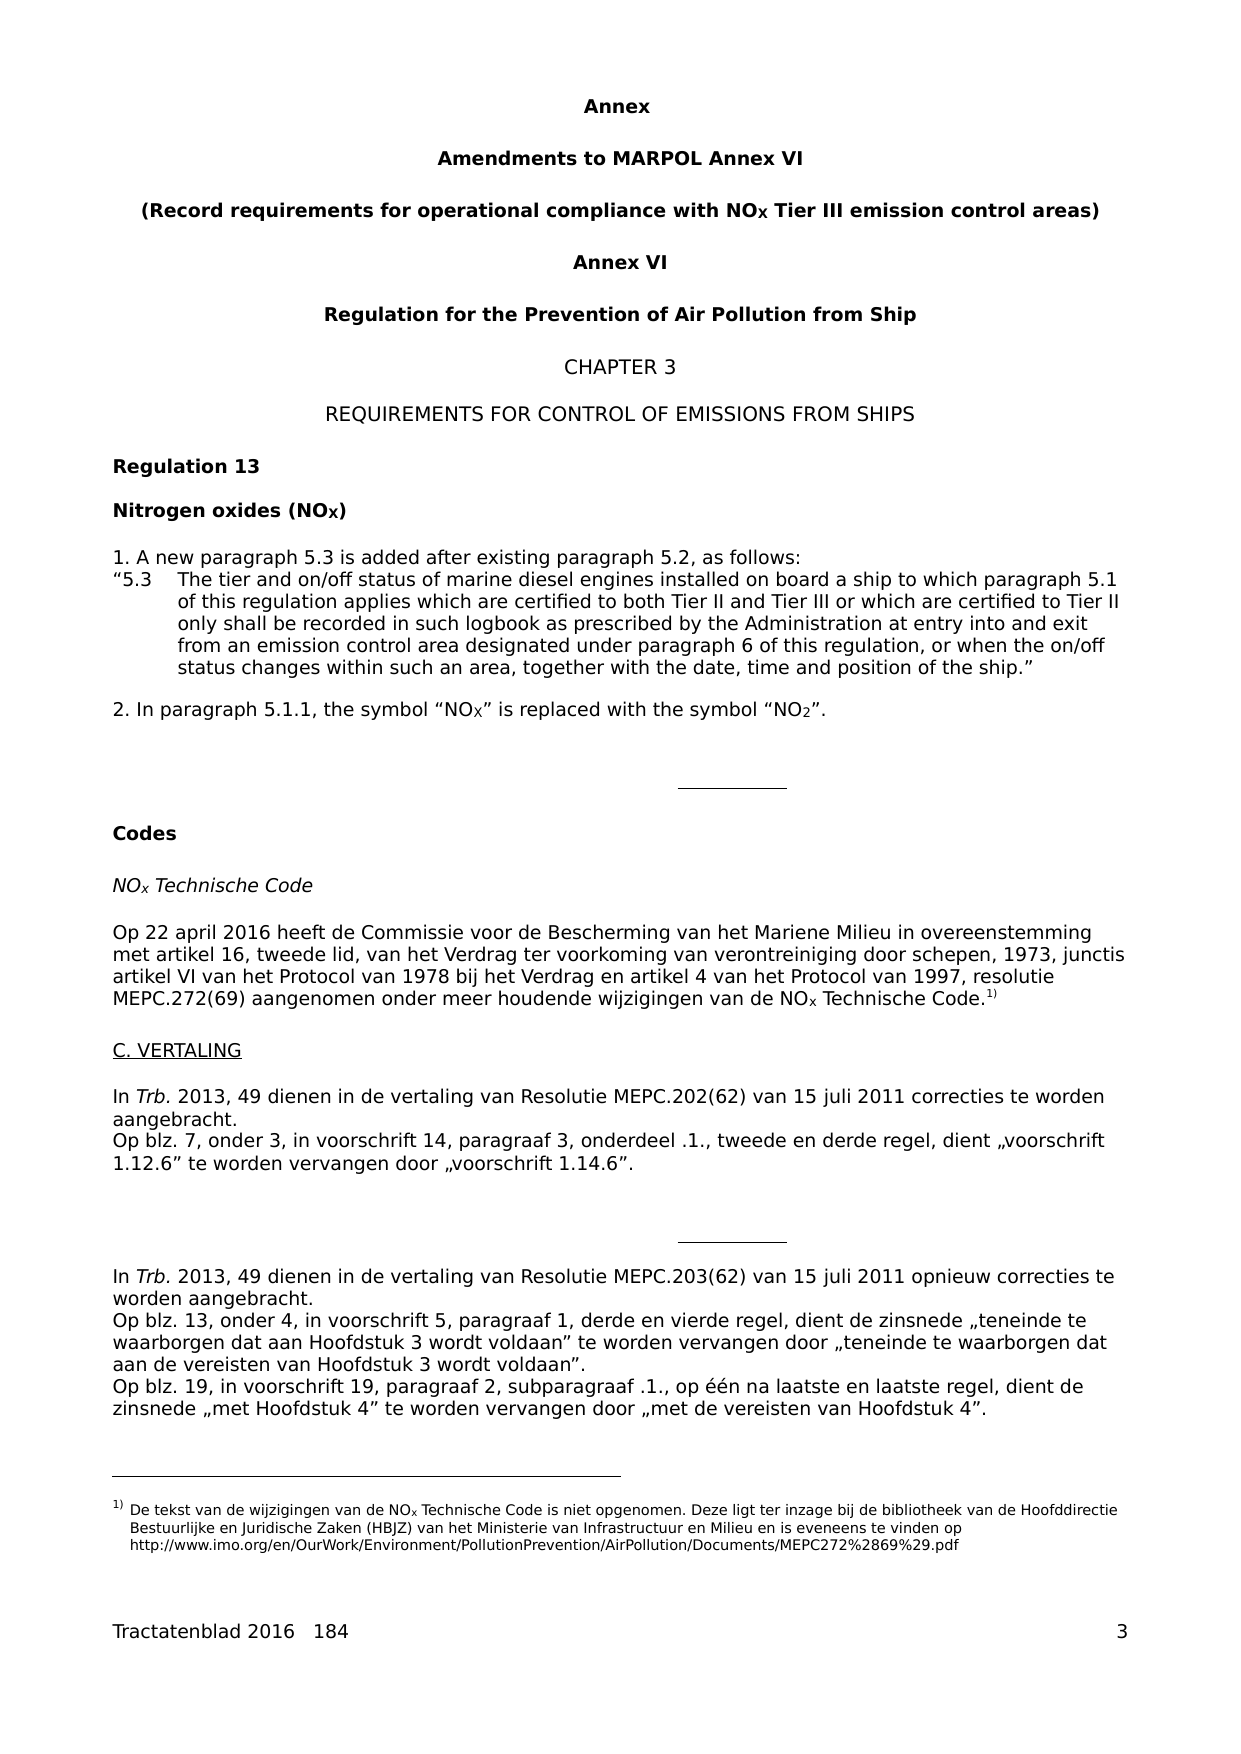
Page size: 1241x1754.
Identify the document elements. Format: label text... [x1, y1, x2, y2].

subtitle Annex VI [112, 252, 1128, 274]
text In Trb. 2013, 49 dienen in de vertaling van Resolutie MEPC.202(62) van 15 juli 2011 correcties te worden aangebracht. [112, 1086, 1128, 1130]
subtitle Regulation 13 Nitrogen oxides (NOX) [112, 456, 1128, 522]
text Op blz. 13, onder 4, in voorschrift 5, paragraaf 1, derde en vierde regel, dient de zinsnede „teneinde te waarborgen dat aan Hoofdstuk 3 wordt voldaan” te worden vervangen door „teneinde te waarborgen dat aan de vereisten van Hoofdstuk 3 wordt voldaan”. [112, 1310, 1128, 1376]
text Op 22 april 2016 heeft de Commissie voor de Bescherming van het Mariene Milieu in overeenstemming met artikel 16, tweede lid, van het Verdrag ter voorkoming van verontreiniging door schepen, 1973, junctis artikel VI van het Protocol van 1978 bij het Verdrag en artikel 4 van het Protocol van 1997, resolutie MEPC.272(69) aangenomen onder meer houdende wijzigingen van de NOx Technische Code. [112, 922, 1128, 1009]
text In Trb. 2013, 49 dienen in de vertaling van Resolutie MEPC.203(62) van 15 juli 2011 opnieuw correcties te worden aangebracht. [112, 1266, 1128, 1310]
text Op blz. 7, onder 3, in voorschrift 14, paragraaf 3, onderdeel .1., tweede en derde regel, dient „voorschrift 1.12.6” te worden vervangen door „voorschrift 1.14.6”. [112, 1130, 1128, 1174]
subtitle C. VERTALING [112, 1039, 1128, 1061]
text “5.3 The tier and on/off status of marine diesel engines installed on board a ship to which paragraph 5.1 of this regulation applies which are certified to both Tier II and Tier III or which are certified to Tier II only shall be recorded in such logbook as prescribed by the Administration at entry into and exit from an emission control area designated under paragraph 6 of this regulation, or when the on/off status changes within such an area, together with the date, time and position of the ship.” [112, 569, 1128, 679]
subtitle Annex [112, 96, 1128, 118]
text 2. In paragraph 5.1.1, the symbol “NOX” is replaced with the symbol “NO2”. [112, 699, 1128, 721]
subtitle (Record requirements for operational compliance with NOX Tier III emission control areas) [112, 200, 1128, 222]
text 1. A new paragraph 5.3 is added after existing paragraph 5.2, as follows: [112, 547, 1128, 569]
subtitle NOx Technische Code [112, 874, 1128, 897]
subtitle Codes [112, 823, 1128, 844]
text De tekst van de wijzigingen van de NOx Technische Code is niet opgenomen. Deze ligt ter inzage bij de bibliotheek van de Hoofddirectie Bestuurlijke en Juridische Zaken (HBJZ) van het Ministerie van Infrastructuur en Milieu en is eveneens te vinden op http://www.imo.org/en/OurWork/Environment/PollutionPrevention/AirPollution/Documents/MEPC272%2869%29.pdf [112, 1498, 1128, 1554]
subtitle CHAPTER 3 REQUIREMENTS FOR CONTROL OF EMISSIONS FROM SHIPS [112, 356, 1128, 426]
subtitle Amendments to MARPOL Annex VI [112, 148, 1128, 170]
subtitle Regulation for the Prevention of Air Pollution from Ship [112, 304, 1128, 326]
text Op blz. 19, in voorschrift 19, paragraaf 2, subparagraaf .1., op één na laatste en laatste regel, dient de zinsnede „met Hoofdstuk 4” te worden vervangen door „met de vereisten van Hoofdstuk 4”. [112, 1376, 1128, 1420]
